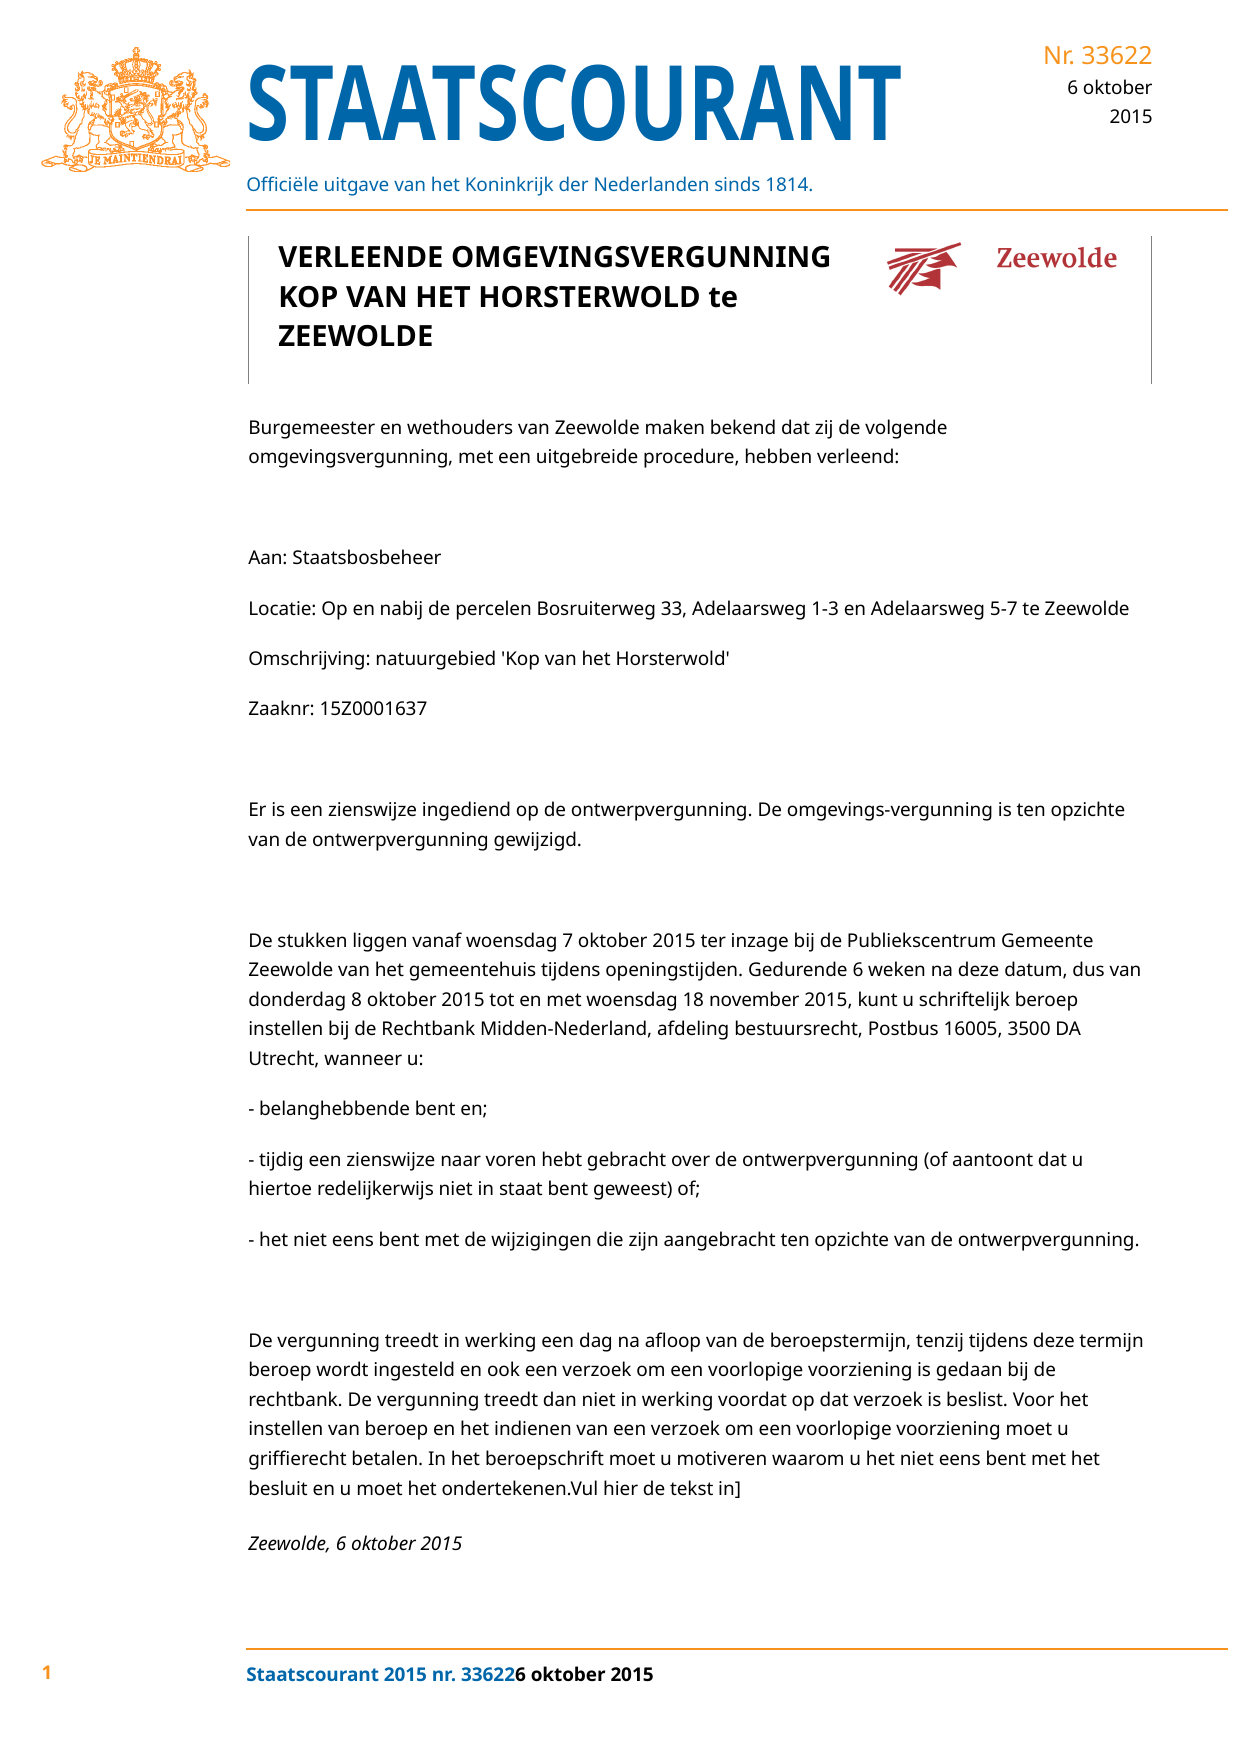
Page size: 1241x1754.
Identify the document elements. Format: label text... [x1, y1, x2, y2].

text De vergunning treedt in werking een dag na afloop van de beroepstermijn, tenzij tijdens deze termijn beroep wordt ingesteld en ook een verzoek om een voorlopige voorziening is gedaan bij de rechtbank. De vergunning treedt dan niet in werking voordat op dat verzoek is beslist. Voor het instellen van beroep en het indienen van een verzoek om een voorlopige voorziening moet u griffierecht betalen. In het beroepschrift moet u motiveren waarom u het niet eens bent met het besluit en u moet het ondertekenen.Vul hier de tekst in] [248, 1327, 1152, 1501]
picture [882, 236, 1119, 299]
text Aan: Staatsbosbeheer [248, 544, 1152, 570]
text Zeewolde, 6 oktober 2015 [248, 1530, 1152, 1556]
text Locatie: Op en nabij de percelen Bosruiterweg 33, Adelaarsweg 1-3 en Adelaarsweg 5-7 te Zeewolde [248, 595, 1152, 621]
text Omschrijving: natuurgebied 'Kop van het Horsterwold' [248, 645, 1152, 671]
table_header [850, 236, 1151, 384]
text De stukken liggen vanaf woensdag 7 oktober 2015 ter inzage bij de Publiekscentrum Gemeente Zeewolde van het gemeentehuis tijdens openingstijden. Gedurende 6 weken na deze datum, dus van donderdag 8 oktober 2015 tot en met woensdag 18 november 2015, kunt u schriftelijk beroep instellen bij de Rechtbank Midden-Nederland, afdeling bestuursrecht, Postbus 16005, 3500 DA Utrecht, wanneer u: [248, 927, 1152, 1071]
text Burgemeester en wethouders van Zeewolde maken bekend dat zij de volgende omgevingsvergunning, met een uitgebreide procedure, hebben verleend: [248, 414, 1152, 469]
text - belanghebbende bent en; [248, 1096, 1152, 1121]
text - tijdig een zienswijze naar voren hebt gebracht over de ontwerpvergunning (of aantoont dat u hiertoe redelijkerwijs niet in staat bent geweest) of; [248, 1146, 1152, 1201]
text Er is een zienswijze ingediend op de ontwerpvergunning. De omgevings-vergunning is ten opzichte van de ontwerpvergunning gewijzigd. [248, 796, 1152, 852]
text - het niet eens bent met de wijzigingen die zijn aangebracht ten opzichte van de ontwerpvergunning. [248, 1226, 1152, 1252]
table_header VERLEENDE OMGEVINGSVERGUNNING KOP VAN HET HORSTERWOLD te ZEEWOLDE [249, 236, 850, 384]
text Zaaknr: 15Z0001637 [248, 696, 1152, 721]
picture [41, 47, 231, 172]
